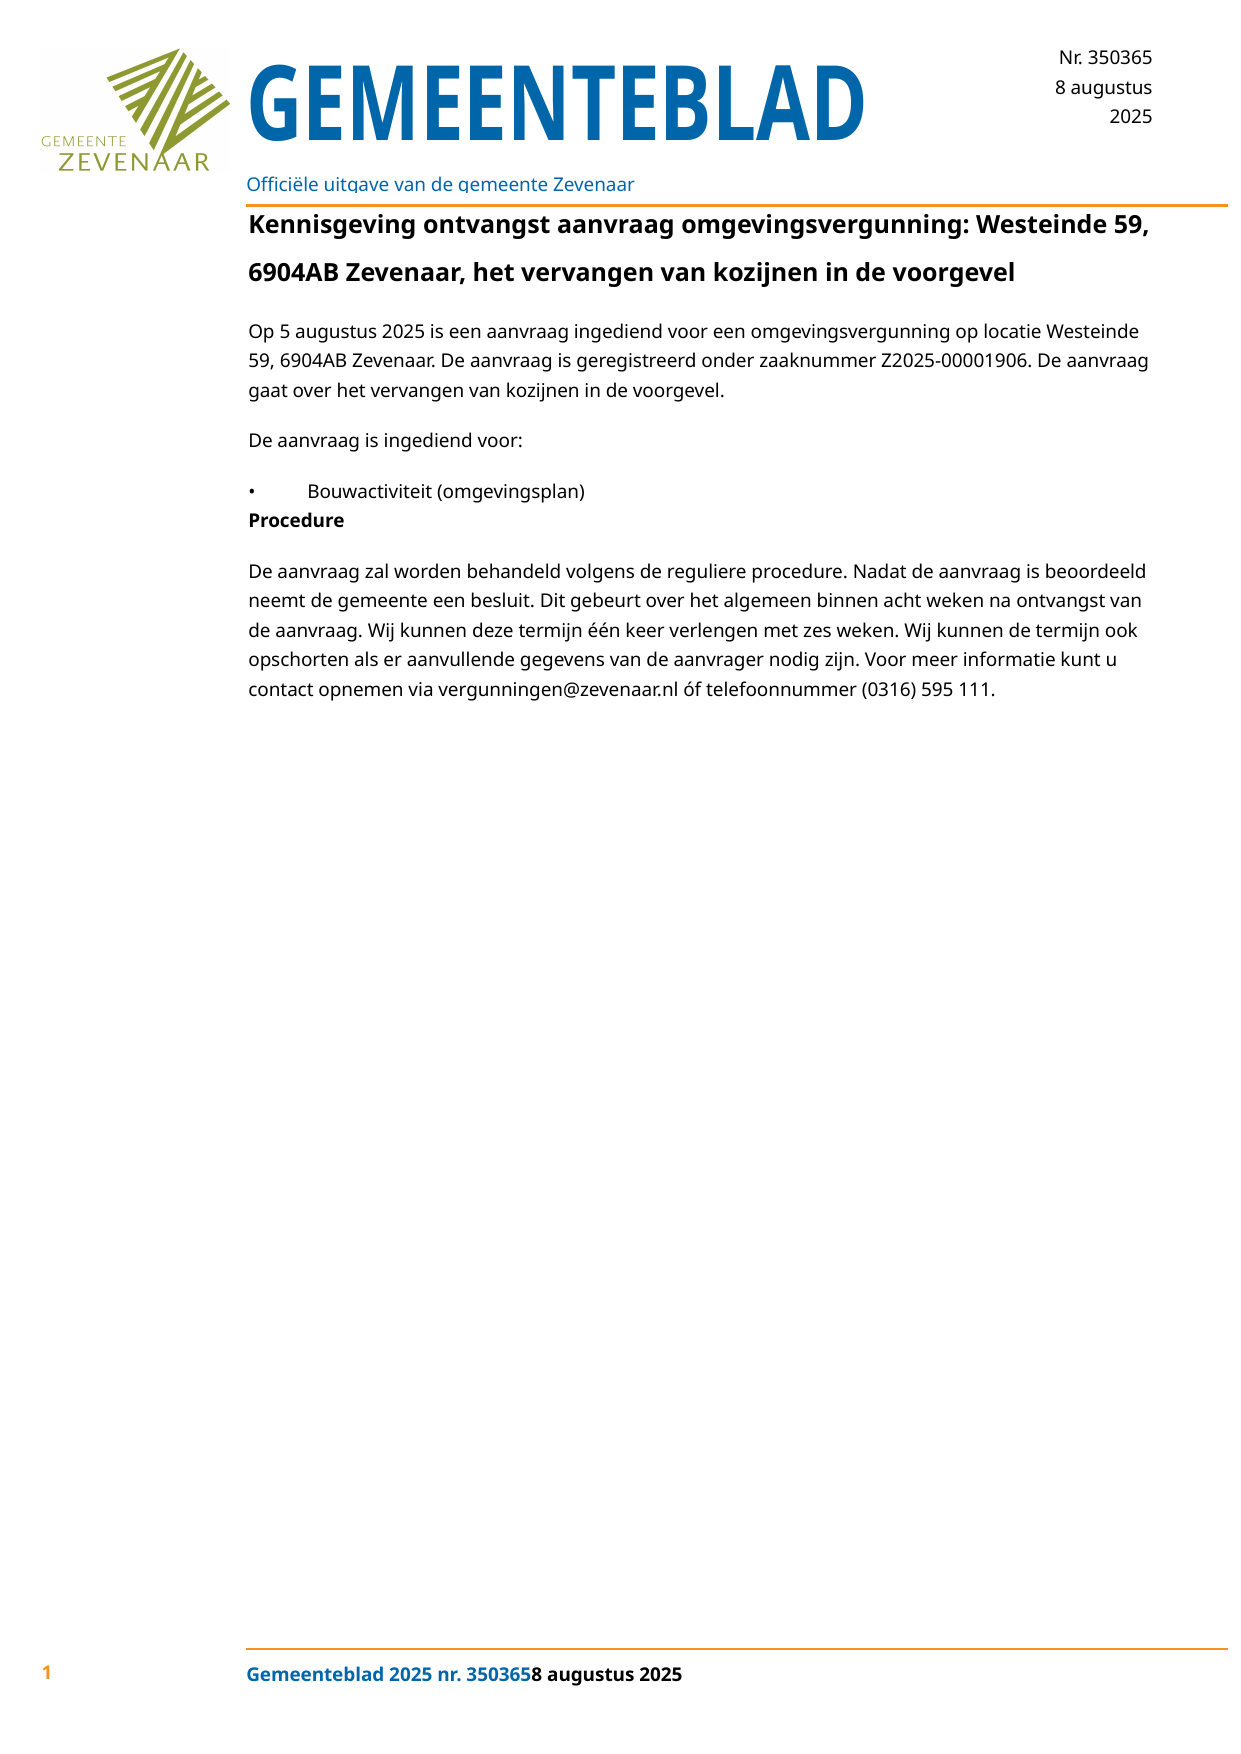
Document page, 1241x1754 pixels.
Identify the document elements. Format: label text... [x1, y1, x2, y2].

text Kennisgeving ontvangst aanvraag omgevingsvergunning: Westeinde 59, 6904AB Zevenaar, het vervangen van kozijnen in de voorgevel [248, 207, 1152, 288]
list Bouwactiviteit (omgevingsplan) [248, 478, 1152, 504]
text De aanvraag zal worden behandeld volgens de reguliere procedure. Nadat de aanvraag is beoordeeld neemt de gemeente een besluit. Dit gebeurt over het algemeen binnen acht weken na ontvangst van de aanvraag. Wij kunnen deze termijn één keer verlengen met zes weken. Wij kunnen de termijn ook opschorten als er aanvullende gegevens van de aanvrager nodig zijn. Voor meer informatie kunt u contact opnemen via vergunningen@zevenaar.nl óf telefoonnummer (0316) 595 111. [248, 558, 1152, 702]
text De aanvraag is ingediend voor: [248, 427, 1152, 453]
text Procedure [248, 507, 1152, 533]
text Op 5 augustus 2025 is een aanvraag ingediend voor een omgevingsvergunning op locatie Westeinde 59, 6904AB Zevenaar. De aanvraag is geregistreerd onder zaaknummer Z2025-00001906. De aanvraag gaat over het vervangen van kozijnen in de voorgevel. [248, 318, 1152, 403]
picture [41, 47, 231, 172]
